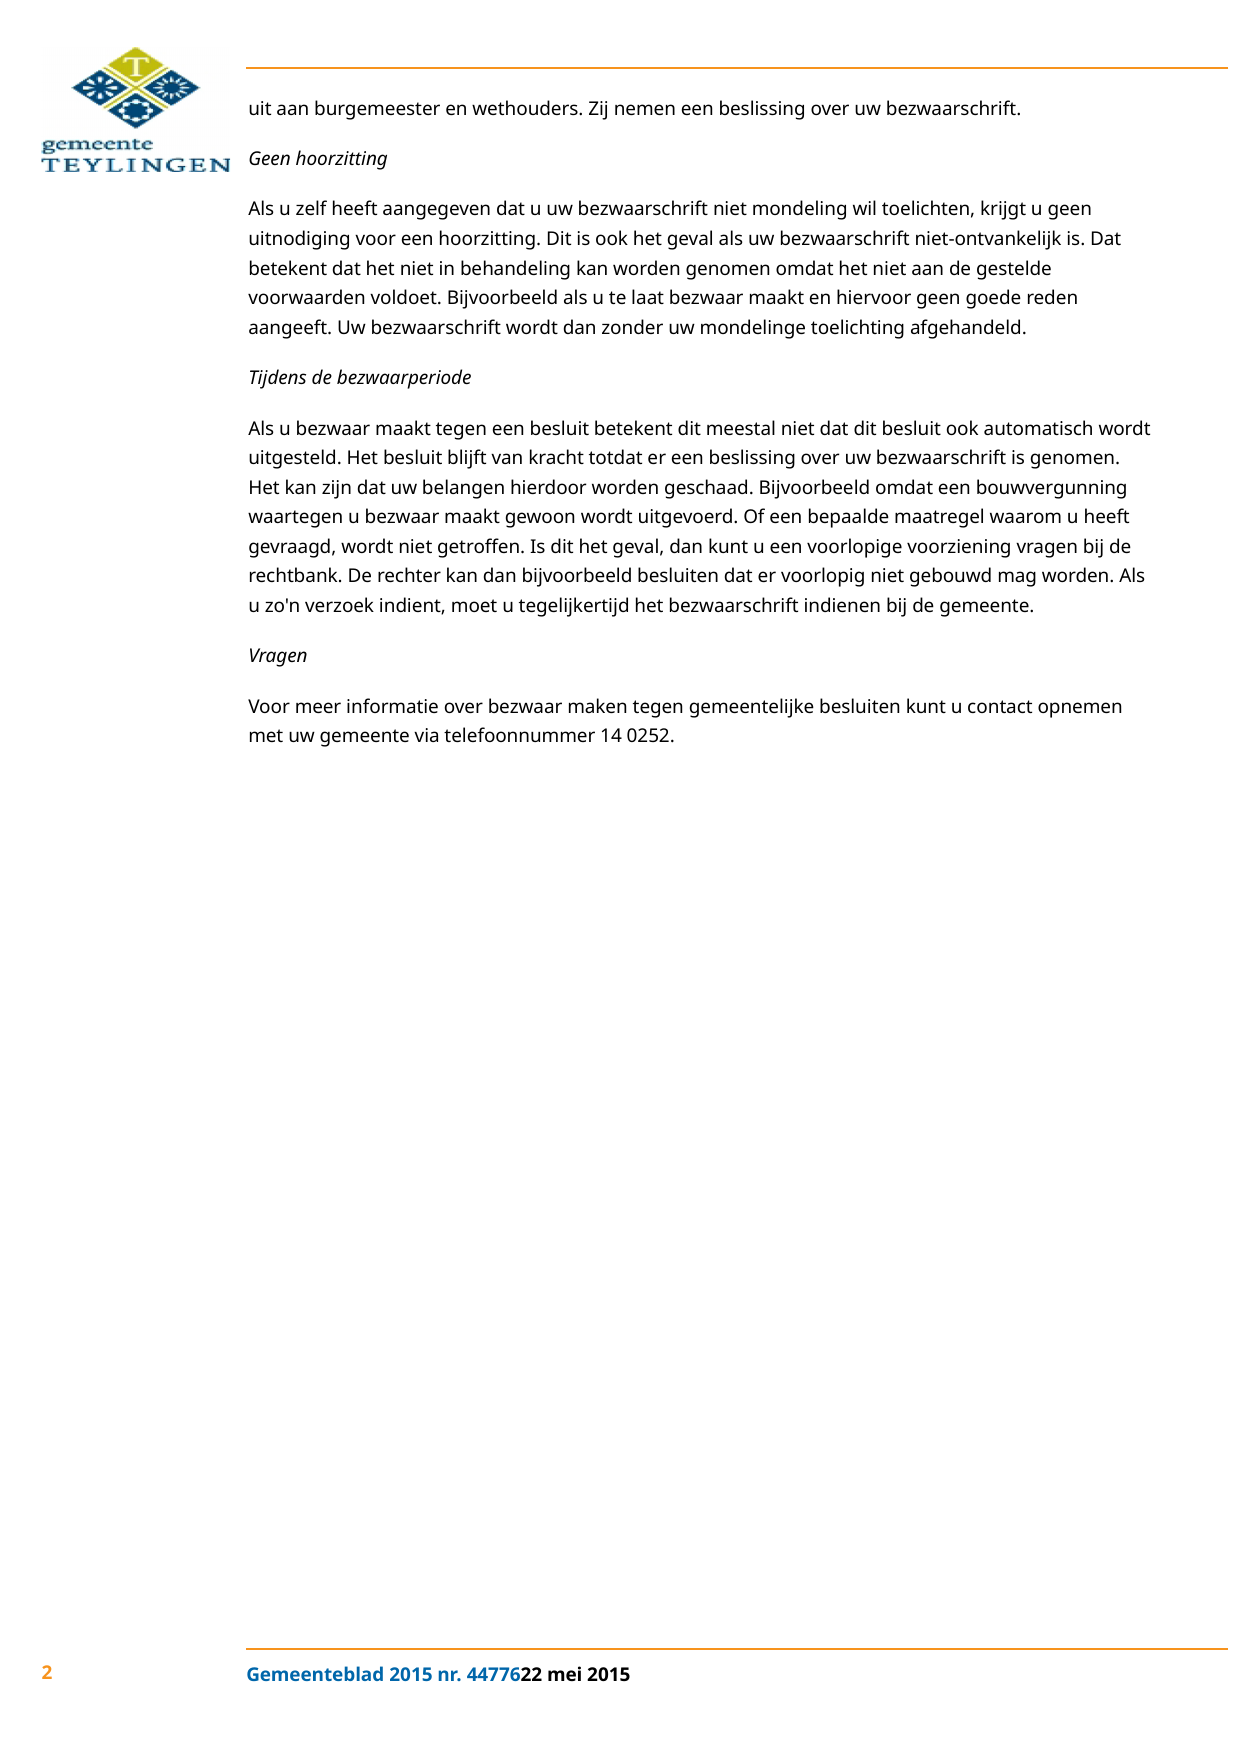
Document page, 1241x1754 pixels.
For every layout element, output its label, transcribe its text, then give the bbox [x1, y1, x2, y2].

picture [41, 47, 231, 172]
text Als u bezwaar maakt tegen een besluit betekent dit meestal niet dat dit besluit ook automatisch wordt uitgesteld. Het besluit blijft van kracht totdat er een beslissing over uw bezwaarschrift is genomen. Het kan zijn dat uw belangen hierdoor worden geschaad. Bijvoorbeeld omdat een bouwvergunning waartegen u bezwaar maakt gewoon wordt uitgevoerd. Of een bepaalde maatregel waarom u heeft gevraagd, wordt niet getroffen. Is dit het geval, dan kunt u een voorlopige voorziening vragen bij de rechtbank. De rechter kan dan bijvoorbeeld besluiten dat er voorlopig niet gebouwd mag worden. Als u zo'n verzoek indient, moet u tegelijkertijd het bezwaarschrift indienen bij de gemeente. [248, 415, 1152, 618]
text uit aan burgemeester en wethouders. Zij nemen een beslissing over uw bezwaarschrift. [248, 95, 1152, 121]
text Vragen [248, 643, 1152, 668]
text Voor meer informatie over bezwaar maken tegen gemeentelijke besluiten kunt u contact opnemen met uw gemeente via telefoonnummer 14 0252. [248, 693, 1152, 748]
text Geen hoorzitting [248, 145, 1152, 171]
text Als u zelf heeft aangegeven dat u uw bezwaarschrift niet mondeling wil toelichten, krijgt u geen uitnodiging voor een hoorzitting. Dit is ook het geval als uw bezwaarschrift niet-ontvankelijk is. Dat betekent dat het niet in behandeling kan worden genomen omdat het niet aan de gestelde voorwaarden voldoet. Bijvoorbeeld als u te laat bezwaar maakt en hiervoor geen goede reden aangeeft. Uw bezwaarschrift wordt dan zonder uw mondelinge toelichting afgehandeld. [248, 196, 1152, 340]
text Tijdens de bezwaarperiode [248, 364, 1152, 390]
